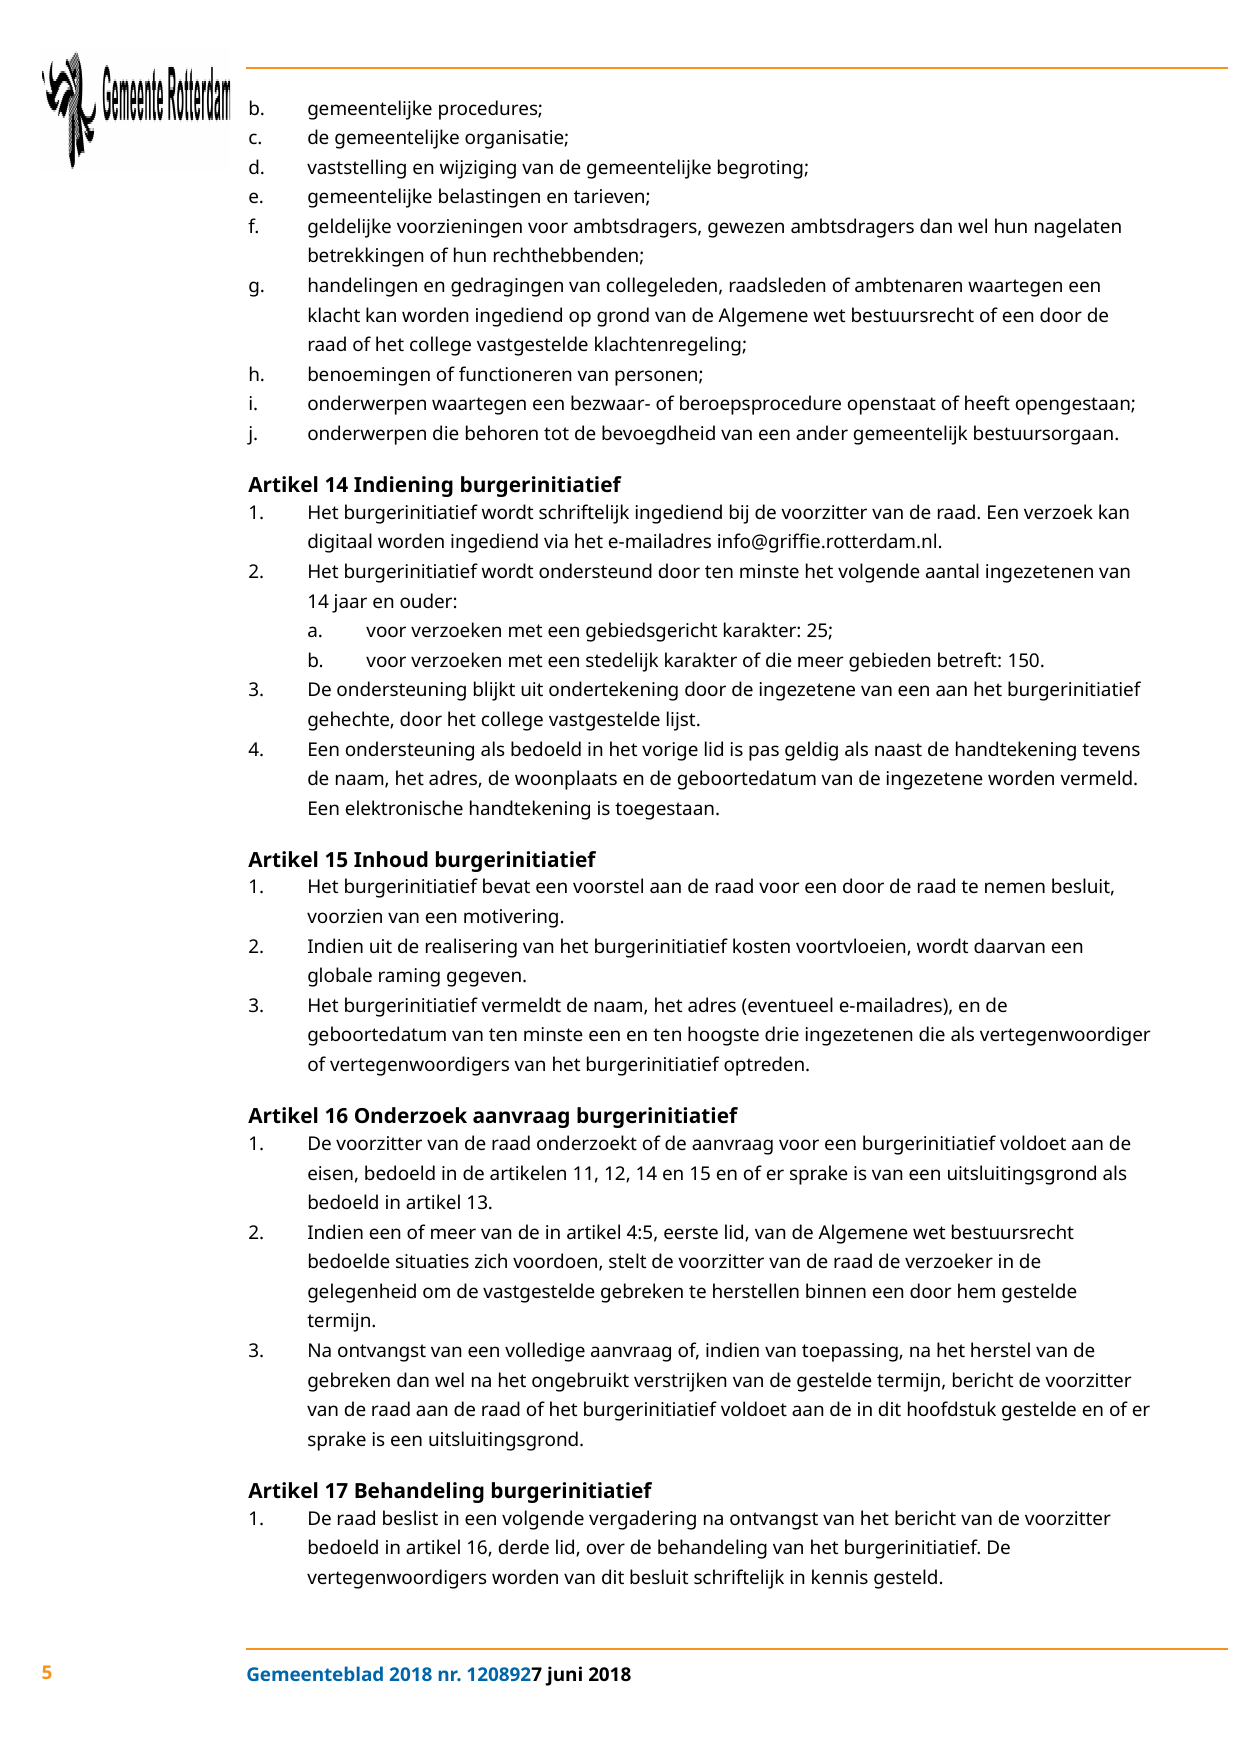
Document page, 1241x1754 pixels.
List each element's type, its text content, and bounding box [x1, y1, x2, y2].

list voor verzoeken met een stedelijk karakter of die meer gebieden betreft: 150. [307, 647, 1152, 673]
list De ondersteuning blijkt uit ondertekening door de ingezetene van een aan het burgerinitiatief gehechte, door het college vastgestelde lijst. [248, 677, 1152, 732]
list gemeentelijke procedures; [248, 95, 1152, 121]
list handelingen en gedragingen van collegeleden, raadsleden of ambtenaren waartegen een klacht kan worden ingediend op grond van de Algemene wet bestuursrecht of een door de raad of het college vastgestelde klachtenregeling; [248, 272, 1152, 357]
text Artikel 17 Behandeling burgerinitiatief [248, 1476, 1152, 1505]
list gemeentelijke belastingen en tarieven; [248, 183, 1152, 209]
text Artikel 14 Indiening burgerinitiatief [248, 471, 1152, 499]
list Een ondersteuning als bedoeld in het vorige lid is pas geldig als naast de handtekening tevens de naam, het adres, de woonplaats en de geboortedatum van de ingezetene worden vermeld. Een elektronische handtekening is toegestaan. [248, 736, 1152, 821]
list geldelijke voorzieningen voor ambtsdragers, gewezen ambtsdragers dan wel hun nagelaten betrekkingen of hun rechthebbenden; [248, 213, 1152, 268]
list Na ontvangst van een volledige aanvraag of, indien van toepassing, na het herstel van de gebreken dan wel na het ongebruikt verstrijken van de gestelde termijn, bericht de voorzitter van de raad aan de raad of het burgerinitiatief voldoet aan de in dit hoofdstuk gestelde en of er sprake is een uitsluitingsgrond. [248, 1337, 1152, 1452]
list De voorzitter van de raad onderzoekt of de aanvraag voor een burgerinitiatief voldoet aan de eisen, bedoeld in de artikelen 11, 12, 14 en 15 en of er sprake is van een uitsluitingsgrond als bedoeld in artikel 13. [248, 1130, 1152, 1215]
text Artikel 16 Onderzoek aanvraag burgerinitiatief [248, 1102, 1152, 1130]
list onderwerpen waartegen een bezwaar- of beroepsprocedure openstaat of heeft opengestaan; [248, 391, 1152, 416]
list onderwerpen die behoren tot de bevoegdheid van een ander gemeentelijk bestuursorgaan. [248, 420, 1152, 446]
text Artikel 15 Inhoud burgerinitiatief [248, 845, 1152, 874]
list De raad beslist in een volgende vergadering na ontvangst van het bericht van de voorzitter bedoeld in artikel 16, derde lid, over de behandeling van het burgerinitiatief. De vertegenwoordigers worden van dit besluit schriftelijk in kennis gesteld. [248, 1505, 1152, 1590]
list Het burgerinitiatief bevat een voorstel aan de raad voor een door de raad te nemen besluit, voorzien van een motivering. [248, 874, 1152, 929]
list de gemeentelijke organisatie; [248, 124, 1152, 150]
list voor verzoeken met een gebiedsgericht karakter: 25; [307, 617, 1152, 643]
list Indien uit de realisering van het burgerinitiatief kosten voortvloeien, wordt daarvan een globale raming gegeven. [248, 933, 1152, 988]
list Indien een of meer van de in artikel 4:5, eerste lid, van de Algemene wet bestuursrecht bedoelde situaties zich voordoen, stelt de voorzitter van de raad de verzoeker in de gelegenheid om de vastgestelde gebreken te herstellen binnen een door hem gestelde termijn. [248, 1219, 1152, 1333]
picture [41, 47, 231, 172]
list benoemingen of functioneren van personen; [248, 361, 1152, 387]
list Het burgerinitiatief vermeldt de naam, het adres (eventueel e-mailadres), en de geboortedatum van ten minste een en ten hoogste drie ingezetenen die als vertegenwoordiger of vertegenwoordigers van het burgerinitiatief optreden. [248, 992, 1152, 1077]
list vaststelling en wijziging van de gemeentelijke begroting; [248, 154, 1152, 180]
list Het burgerinitiatief wordt ondersteund door ten minste het volgende aantal ingezetenen van 14 jaar en ouder: [248, 558, 1152, 613]
list Het burgerinitiatief wordt schriftelijk ingediend bij de voorzitter van de raad. Een verzoek kan digitaal worden ingediend via het e-mailadres info@griffie.rotterdam.nl. [248, 499, 1152, 554]
